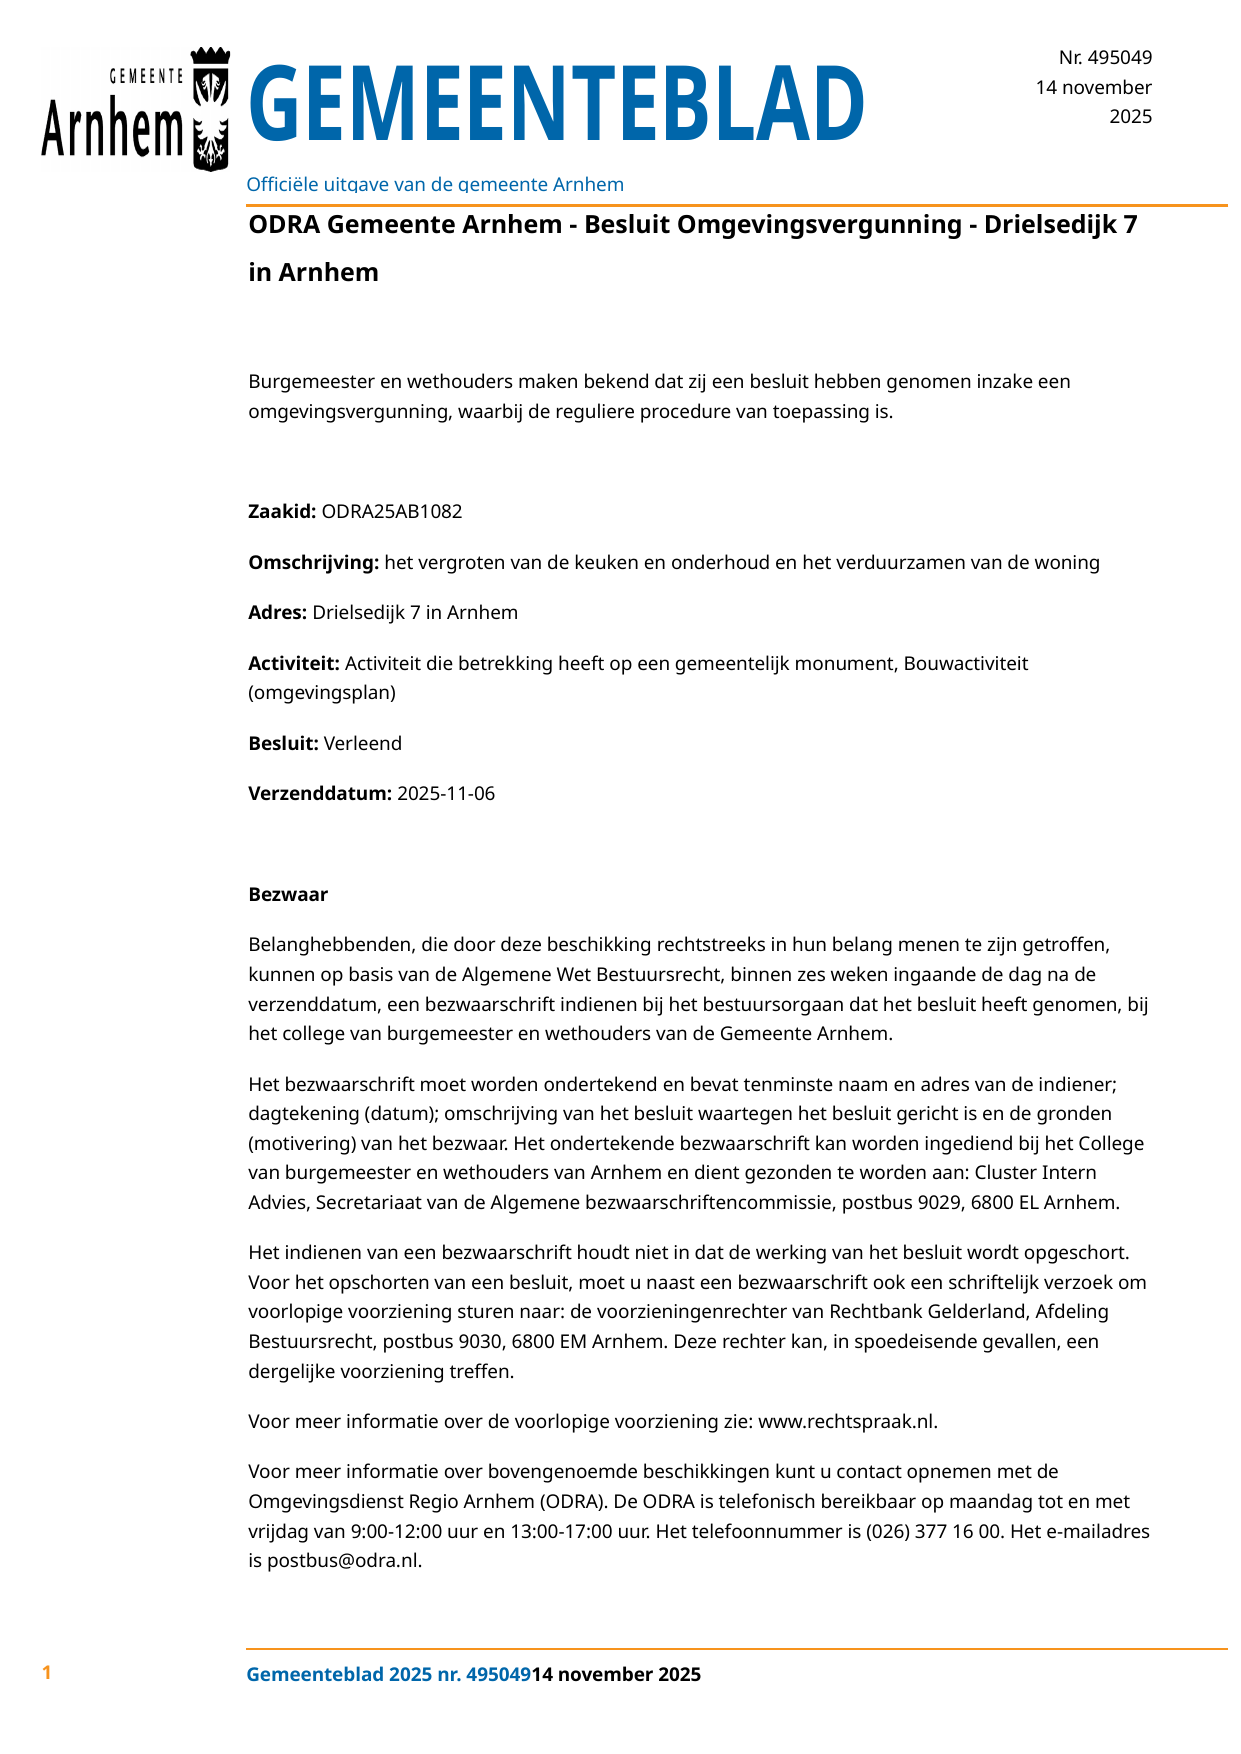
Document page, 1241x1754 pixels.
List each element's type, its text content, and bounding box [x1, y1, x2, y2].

text Activiteit: Activiteit die betrekking heeft op een gemeentelijk monument, Bouwactiviteit (omgevingsplan) [248, 650, 1152, 705]
text Bezwaar [248, 881, 1152, 907]
text Besluit: Verleend [248, 730, 1152, 756]
text Voor meer informatie over de voorlopige voorziening zie: www.rechtspraak.nl. [248, 1408, 1152, 1434]
text Burgemeester en wethouders maken bekend dat zij een besluit hebben genomen inzake een omgevingsvergunning, waarbij de reguliere procedure van toepassing is. [248, 368, 1152, 424]
text Belanghebbenden, die door deze beschikking rechtstreeks in hun belang menen te zijn getroffen, kunnen op basis van de Algemene Wet Bestuursrecht, binnen zes weken ingaande de dag na de verzenddatum, een bezwaarschrift indienen bij het bestuursorgaan dat het besluit heeft genomen, bij het college van burgemeester en wethouders van de Gemeente Arnhem. [248, 932, 1152, 1046]
text Verzenddatum: 2025-11-06 [248, 780, 1152, 806]
text Zaakid: ODRA25AB1082 [248, 499, 1152, 524]
text Adres: Drielsedijk 7 in Arnhem [248, 599, 1152, 625]
text ODRA Gemeente Arnhem - Besluit Omgevingsvergunning - Drielsedijk 7 in Arnhem [248, 207, 1152, 288]
text Het bezwaarschrift moet worden ondertekend en bevat tenminste naam en adres van de indiener; dagtekening (datum); omschrijving van het besluit waartegen het besluit gericht is en de gronden (motivering) van het bezwaar. Het ondertekende bezwaarschrift kan worden ingediend bij het College van burgemeester en wethouders van Arnhem en dient gezonden te worden aan: Cluster Intern Advies, Secretariaat van de Algemene bezwaarschriftencommissie, postbus 9029, 6800 EL Arnhem. [248, 1071, 1152, 1215]
picture [41, 47, 231, 172]
text Voor meer informatie over bovengenoemde beschikkingen kunt u contact opnemen met de Omgevingsdienst Regio Arnhem (ODRA). De ODRA is telefonisch bereikbaar op maandag tot en met vrijdag van 9:00-12:00 uur en 13:00-17:00 uur. Het telefoonnummer is (026) 377 16 00. Het e-mailadres is postbus@odra.nl. [248, 1459, 1152, 1573]
text Omschrijving: het vergroten van de keuken en onderhoud en het verduurzamen van de woning [248, 549, 1152, 575]
text Het indienen van een bezwaarschrift houdt niet in dat de werking van het besluit wordt opgeschort. Voor het opschorten van een besluit, moet u naast een bezwaarschrift ook een schriftelijk verzoek om voorlopige voorziening sturen naar: de voorzieningenrechter van Rechtbank Gelderland, Afdeling Bestuursrecht, postbus 9030, 6800 EM Arnhem. Deze rechter kan, in spoedeisende gevallen, een dergelijke voorziening treffen. [248, 1239, 1152, 1384]
